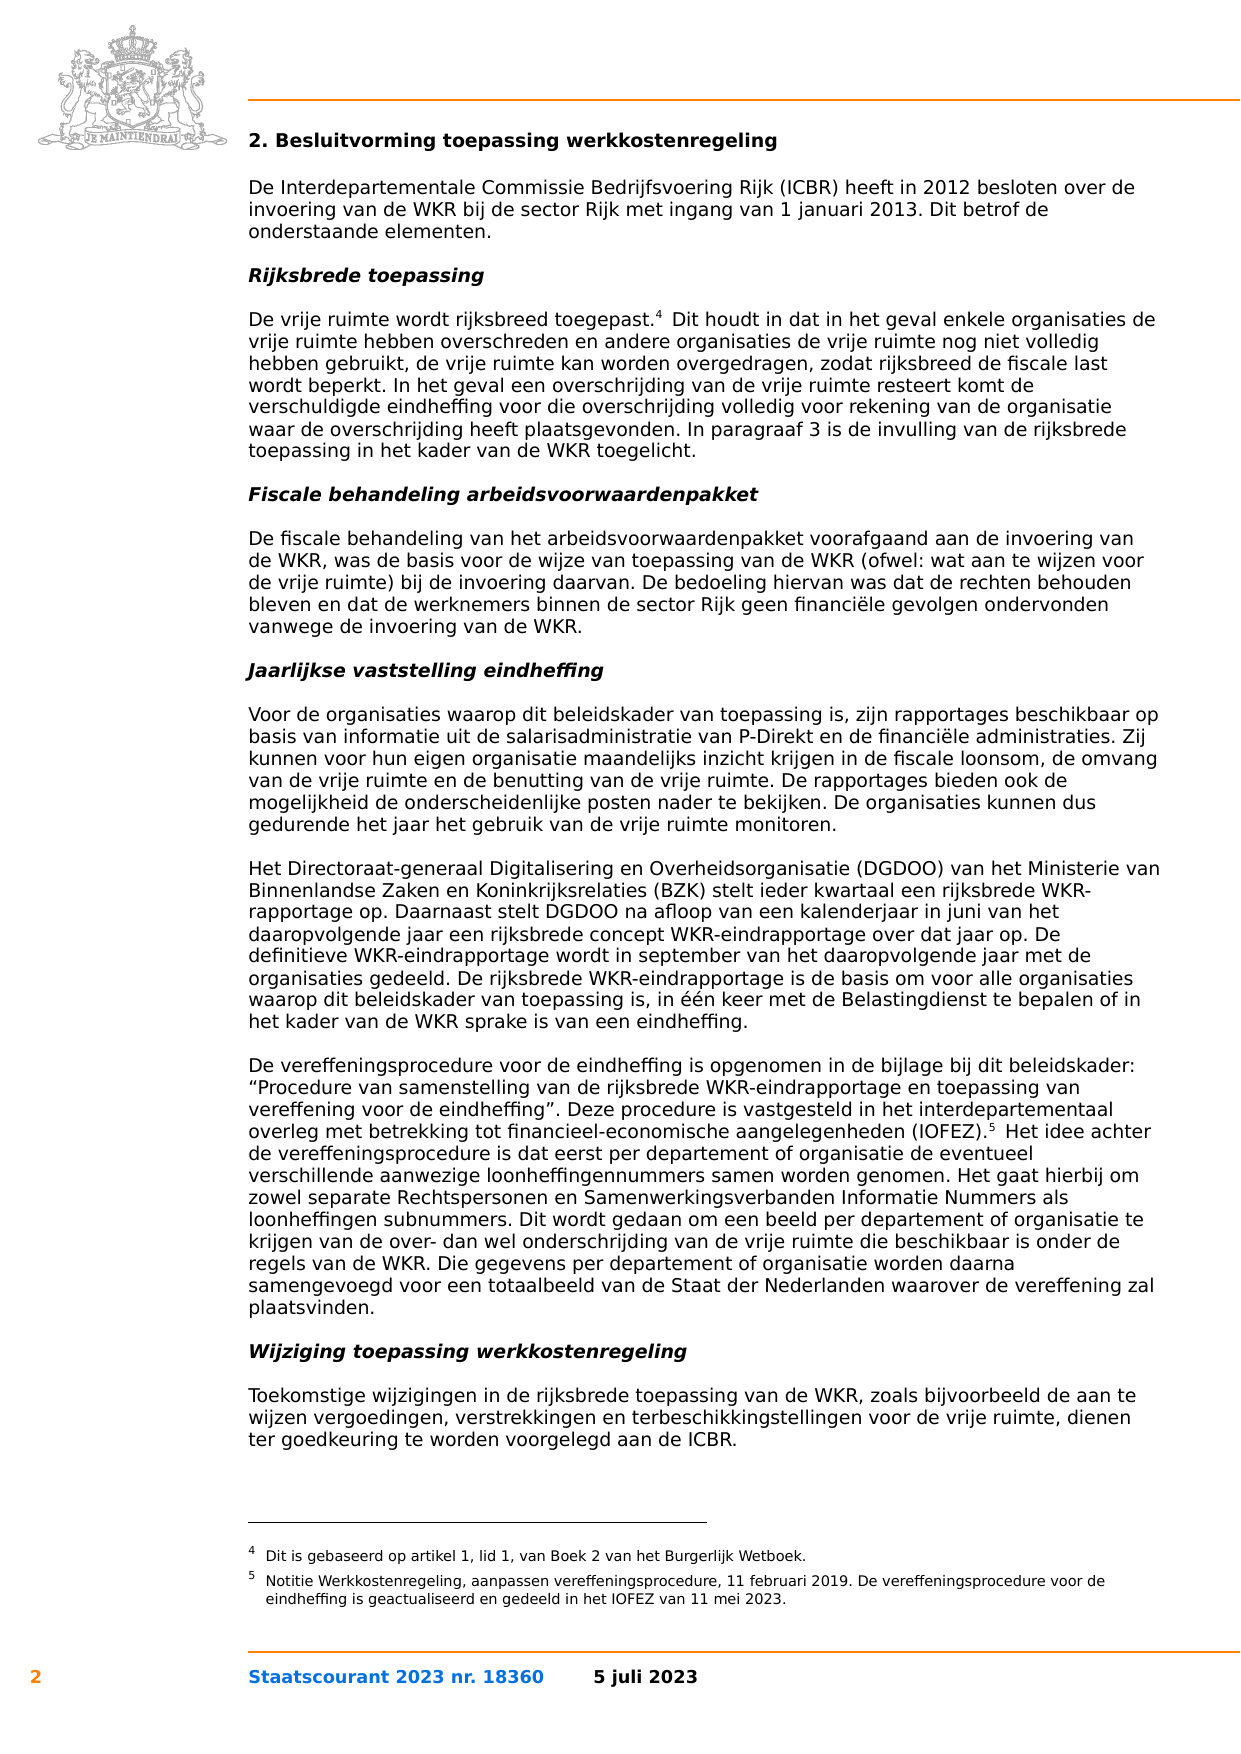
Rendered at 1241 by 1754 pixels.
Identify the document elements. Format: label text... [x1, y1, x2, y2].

text De vereffeningsprocedure voor de eindheffing is opgenomen in de bijlage bij dit beleidskader: “Procedure van samenstelling van de rijksbrede WKR-eindrapportage en toepassing van vereffening voor de eindheffing”. Deze procedure is vastgesteld in het interdepartementaal overleg met betrekking tot financieel-economische aangelegenheden (IOFEZ). Het idee achter de vereffeningsprocedure is dat eerst per departement of organisatie de eventueel verschillende aanwezige loonheffingennummers samen worden genomen. Het gaat hierbij om zowel separate Rechtspersonen en Samenwerkingsverbanden Informatie Nummers als loonheffingen subnummers. Dit wordt gedaan om een beeld per departement of organisatie te krijgen van de over- dan wel onderschrijding van de vrije ruimte die beschikbaar is onder de regels van de WKR. Die gegevens per departement of organisatie worden daarna samengevoegd voor een totaalbeeld van de Staat der Nederlanden waarover de vereffening zal plaatsvinden. [248, 1055, 1163, 1319]
text Toekomstige wijzigingen in de rijksbrede toepassing van de WKR, zoals bijvoorbeeld de aan te wijzen vergoedingen, verstrekkingen en terbeschikkingstellingen voor de vrije ruimte, dienen ter goedkeuring te worden voorgelegd aan de ICBR. [248, 1385, 1163, 1451]
subtitle Rijksbrede toepassing [248, 265, 1163, 287]
subtitle 2. Besluitvorming toepassing werkkostenregeling [248, 130, 1163, 152]
text Het Directoraat-generaal Digitalisering en Overheidsorganisatie (DGDOO) van het Ministerie van Binnenlandse Zaken en Koninkrijksrelaties (BZK) stelt ieder kwartaal een rijksbrede WKR-rapportage op. Daarnaast stelt DGDOO na afloop van een kalenderjaar in juni van het daaropvolgende jaar een rijksbrede concept WKR-eindrapportage over dat jaar op. De definitieve WKR-eindrapportage wordt in september van het daaropvolgende jaar met de organisaties gedeeld. De rijksbrede WKR-eindrapportage is de basis om voor alle organisaties waarop dit beleidskader van toepassing is, in één keer met de Belastingdienst te bepalen of in het kader van de WKR sprake is van een eindheffing. [248, 857, 1163, 1033]
picture [38, 25, 227, 150]
text Voor de organisaties waarop dit beleidskader van toepassing is, zijn rapportages beschikbaar op basis van informatie uit de salarisadministratie van P-Direkt en de financiële administraties. Zij kunnen voor hun eigen organisatie maandelijks inzicht krijgen in de fiscale loonsom, de omvang van de vrije ruimte en de benutting van de vrije ruimte. De rapportages bieden ook de mogelijkheid de onderscheidenlijke posten nader te bekijken. De organisaties kunnen dus gedurende het jaar het gebruik van de vrije ruimte monitoren. [248, 704, 1163, 836]
text Dit is gebaseerd op artikel 1, lid 1, van Boek 2 van het Burgerlijk Wetboek. [248, 1544, 1163, 1566]
text De fiscale behandeling van het arbeidsvoorwaardenpakket voorafgaand aan de invoering van de WKR, was de basis voor de wijze van toepassing van de WKR (ofwel: wat aan te wijzen voor de vrije ruimte) bij de invoering daarvan. De bedoeling hiervan was dat de rechten behouden bleven en dat de werknemers binnen de sector Rijk geen financiële gevolgen ondervonden vanwege de invoering van de WKR. [248, 528, 1163, 638]
text De Interdepartementale Commissie Bedrijfsvoering Rijk (ICBR) heeft in 2012 besloten over de invoering van de WKR bij de sector Rijk met ingang van 1 januari 2013. Dit betrof de onderstaande elementen. [248, 177, 1163, 243]
subtitle Wijziging toepassing werkkostenregeling [248, 1341, 1163, 1363]
subtitle Fiscale behandeling arbeidsvoorwaardenpakket [248, 484, 1163, 506]
text Notitie Werkkostenregeling, aanpassen vereffeningsprocedure, 11 februari 2019. De vereffeningsprocedure voor de eindheffing is geactualiseerd en gedeeld in het IOFEZ van 11 mei 2023. [248, 1569, 1163, 1608]
subtitle Jaarlijkse vaststelling eindheffing [248, 660, 1163, 682]
text De vrije ruimte wordt rijksbreed toegepast. Dit houdt in dat in het geval enkele organisaties de vrije ruimte hebben overschreden en andere organisaties de vrije ruimte nog niet volledig hebben gebruikt, de vrije ruimte kan worden overgedragen, zodat rijksbreed de fiscale last wordt beperkt. In het geval een overschrijding van de vrije ruimte resteert komt de verschuldigde eindheffing voor die overschrijding volledig voor rekening van de organisatie waar de overschrijding heeft plaatsgevonden. In paragraaf 3 is de invulling van de rijksbrede toepassing in het kader van de WKR toegelicht. [248, 308, 1163, 462]
